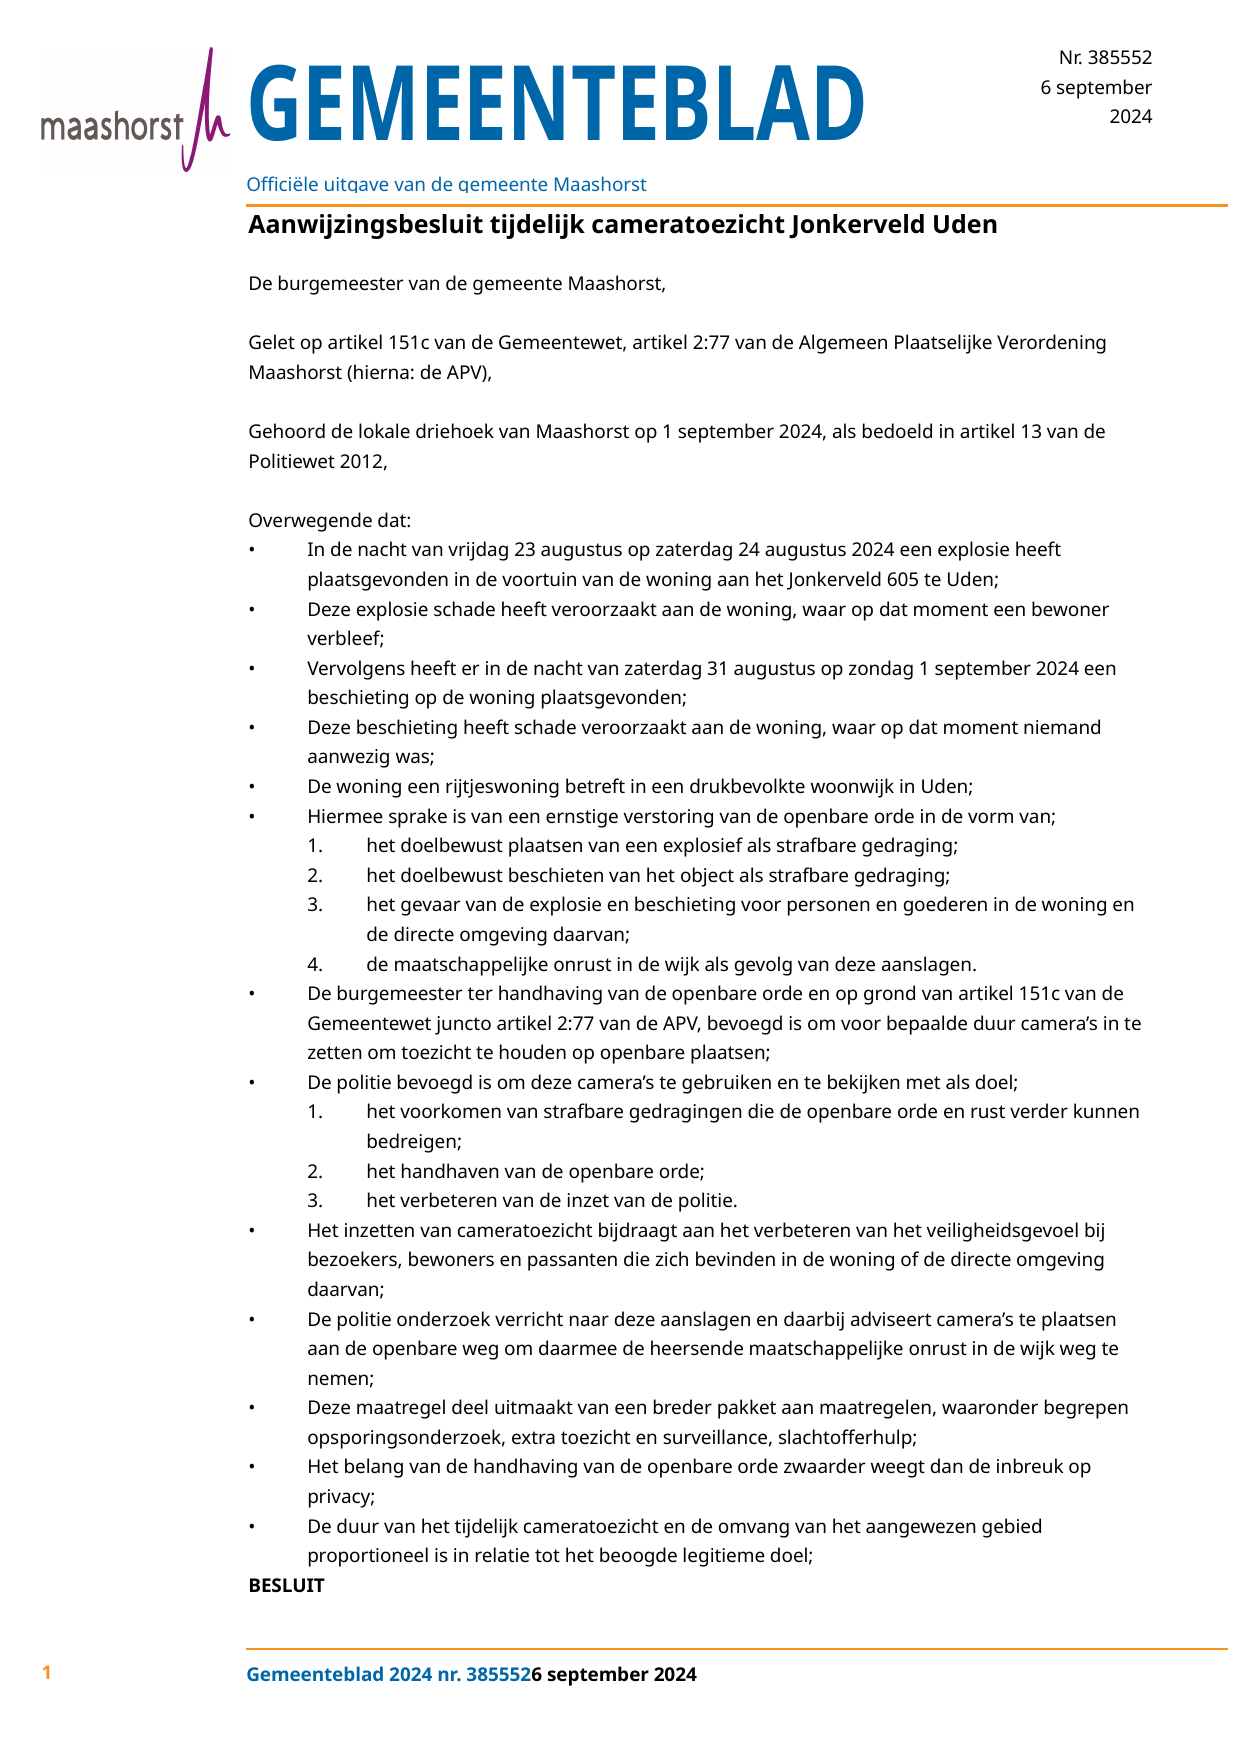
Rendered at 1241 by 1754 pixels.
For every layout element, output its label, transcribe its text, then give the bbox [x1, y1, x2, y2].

list de maatschappelijke onrust in de wijk als gevolg van deze aanslagen. [307, 951, 1152, 976]
text BESLUIT [248, 1572, 1152, 1598]
text Gelet op artikel 151c van de Gemeentewet, artikel 2:77 van de Algemeen Plaatselijke Verordening Maashorst (hierna: de APV), [248, 329, 1152, 385]
text Overwegende dat: [248, 507, 1152, 533]
list het doelbewust beschieten van het object als strafbare gedraging; [307, 862, 1152, 888]
list Het inzetten van cameratoezicht bijdraagt aan het verbeteren van het veiligheidsgevoel bij bezoekers, bewoners en passanten die zich bevinden in de woning of de directe omgeving daarvan; [248, 1217, 1152, 1302]
list Vervolgens heeft er in de nacht van zaterdag 31 augustus op zondag 1 september 2024 een beschieting op de woning plaatsgevonden; [248, 655, 1152, 710]
text De burgemeester van de gemeente Maashorst, [248, 270, 1152, 296]
list Hiermee sprake is van een ernstige verstoring van de openbare orde in de vorm van; [248, 803, 1152, 828]
picture [41, 47, 231, 172]
list De politie onderzoek verricht naar deze aanslagen en daarbij adviseert camera’s te plaatsen aan de openbare weg om daarmee de heersende maatschappelijke onrust in de wijk weg te nemen; [248, 1306, 1152, 1391]
text Gehoord de lokale driehoek van Maashorst op 1 september 2024, als bedoeld in artikel 13 van de Politiewet 2012, [248, 418, 1152, 473]
list het gevaar van de explosie en beschieting voor personen en goederen in de woning en de directe omgeving daarvan; [307, 892, 1152, 947]
list De burgemeester ter handhaving van de openbare orde en op grond van artikel 151c van de Gemeentewet juncto artikel 2:77 van de APV, bevoegd is om voor bepaalde duur camera’s in te zetten om toezicht te houden op openbare plaatsen; [248, 980, 1152, 1065]
list De woning een rijtjeswoning betreft in een drukbevolkte woonwijk in Uden; [248, 773, 1152, 799]
list Het belang van de handhaving van de openbare orde zwaarder weegt dan de inbreuk op privacy; [248, 1454, 1152, 1509]
list het doelbewust plaatsen van een explosief als strafbare gedraging; [307, 832, 1152, 858]
list het handhaven van de openbare orde; [307, 1158, 1152, 1183]
list Deze maatregel deel uitmaakt van een breder pakket aan maatregelen, waaronder begrepen opsporingsonderzoek, extra toezicht en surveillance, slachtofferhulp; [248, 1394, 1152, 1450]
list het voorkomen van strafbare gedragingen die de openbare orde en rust verder kunnen bedreigen; [307, 1099, 1152, 1154]
list het verbeteren van de inzet van de politie. [307, 1187, 1152, 1213]
list De duur van het tijdelijk cameratoezicht en de omvang van het aangewezen gebied proportioneel is in relatie tot het beoogde legitieme doel; [248, 1513, 1152, 1568]
list De politie bevoegd is om deze camera’s te gebruiken en te bekijken met als doel; [248, 1069, 1152, 1095]
text Aanwijzingsbesluit tijdelijk cameratoezicht Jonkerveld Uden [248, 207, 1152, 241]
list In de nacht van vrijdag 23 augustus op zaterdag 24 augustus 2024 een explosie heeft plaatsgevonden in de voortuin van de woning aan het Jonkerveld 605 te Uden; [248, 537, 1152, 592]
list Deze explosie schade heeft veroorzaakt aan de woning, waar op dat moment een bewoner verbleef; [248, 596, 1152, 651]
list Deze beschieting heeft schade veroorzaakt aan de woning, waar op dat moment niemand aanwezig was; [248, 714, 1152, 769]
